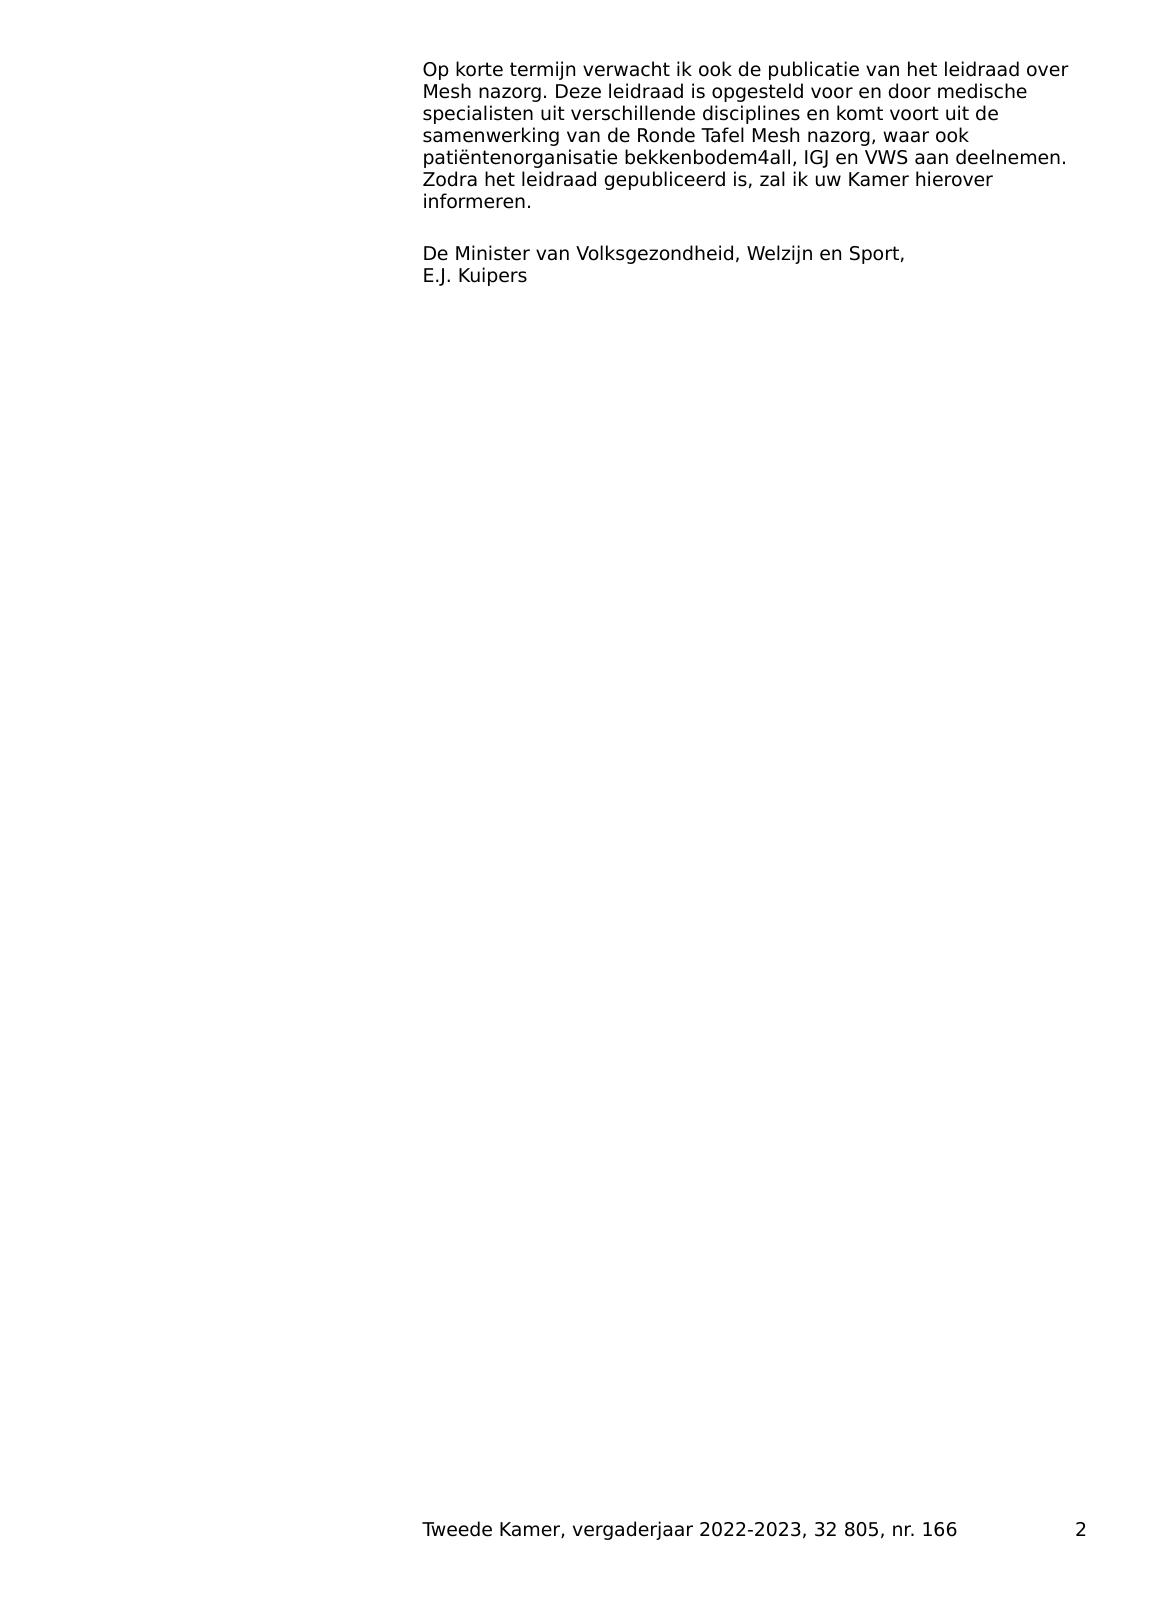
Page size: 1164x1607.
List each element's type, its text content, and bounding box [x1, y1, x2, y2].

text Zodra het leidraad gepubliceerd is, zal ik uw Kamer hierover informeren. [422, 169, 1087, 213]
text Op korte termijn verwacht ik ook de publicatie van het leidraad over Mesh nazorg. Deze leidraad is opgesteld voor en door medische specialisten uit verschillende disciplines en komt voort uit de samenwerking van de Ronde Tafel Mesh nazorg, waar ook patiëntenorganisatie bekkenbodem4all, IGJ en VWS aan deelnemen. [422, 59, 1087, 169]
text De Minister van Volksgezondheid, Welzijn en Sport, E.J. Kuipers [422, 243, 1087, 287]
